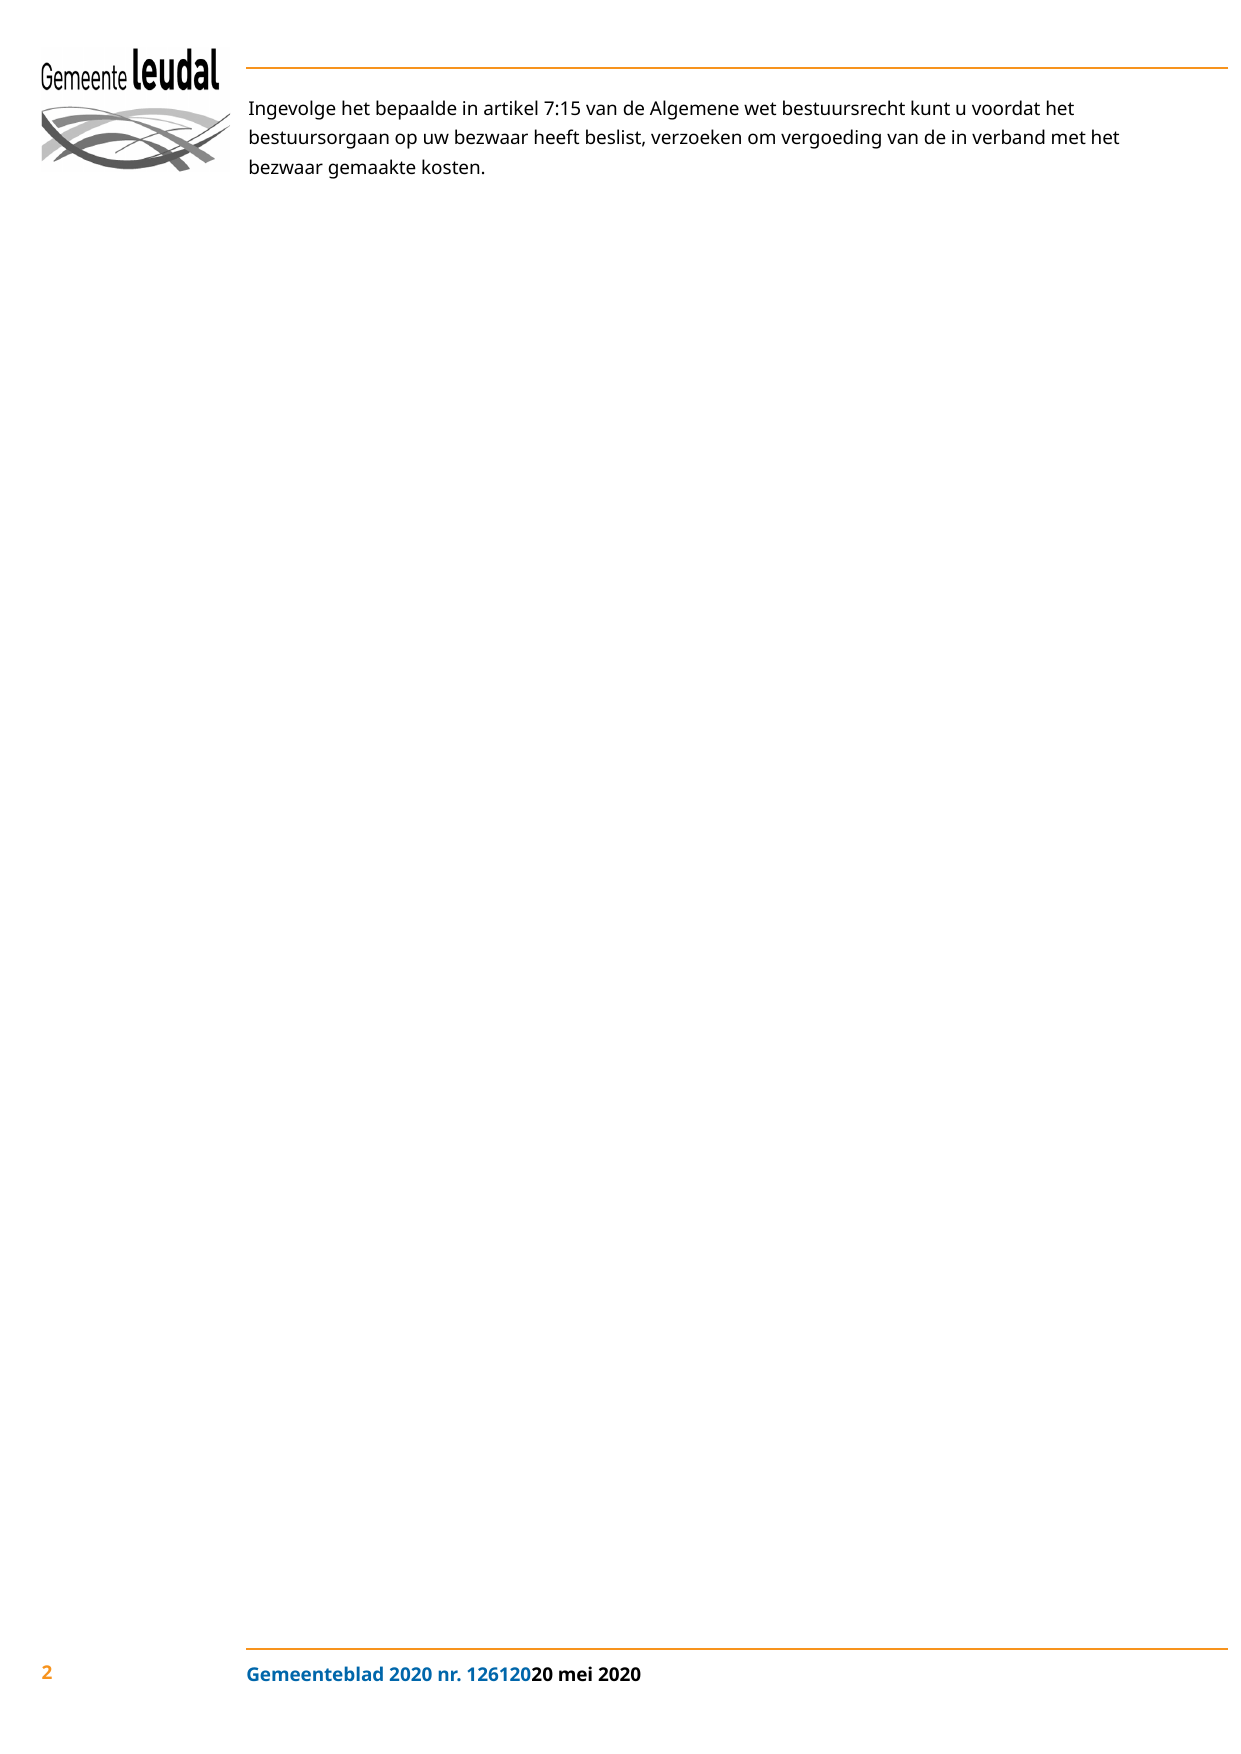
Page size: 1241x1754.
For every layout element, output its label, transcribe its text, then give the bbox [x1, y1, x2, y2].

text Ingevolge het bepaalde in artikel 7:15 van de Algemene wet bestuursrecht kunt u voordat het bestuursorgaan op uw bezwaar heeft beslist, verzoeken om vergoeding van de in verband met het bezwaar gemaakte kosten. [248, 95, 1152, 180]
picture [41, 47, 231, 172]
